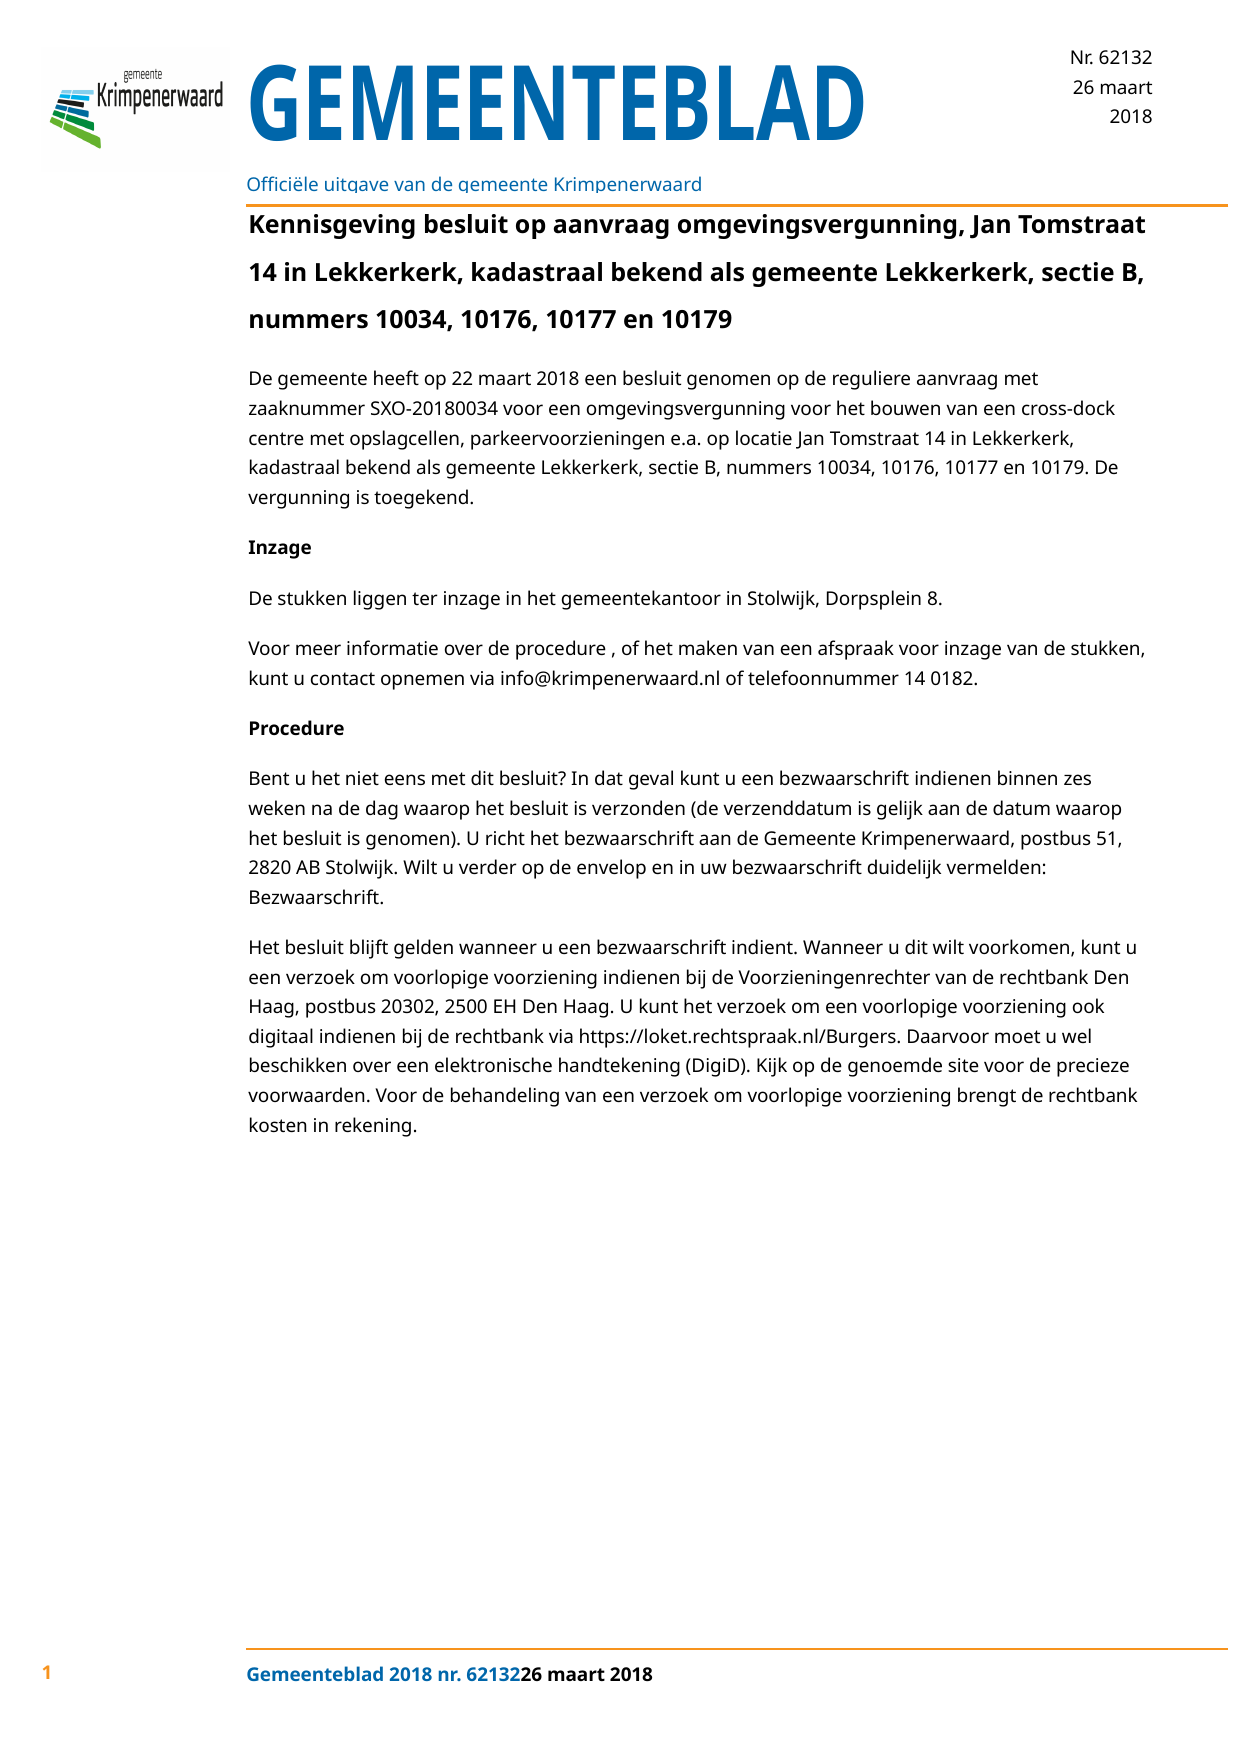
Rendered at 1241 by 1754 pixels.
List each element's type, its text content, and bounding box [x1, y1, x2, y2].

text Bent u het niet eens met dit besluit? In dat geval kunt u een bezwaarschrift indienen binnen zes weken na de dag waarop het besluit is verzonden (de verzenddatum is gelijk aan de datum waarop het besluit is genomen). U richt het bezwaarschrift aan de Gemeente Krimpenerwaard, postbus 51, 2820 AB Stolwijk. Wilt u verder op de envelop en in uw bezwaarschrift duidelijk vermelden: Bezwaarschrift. [248, 766, 1152, 909]
text De gemeente heeft op 22 maart 2018 een besluit genomen op de reguliere aanvraag met zaaknummer SXO-20180034 voor een omgevingsvergunning voor het bouwen van een cross-dock centre met opslagcellen, parkeervoorzieningen e.a. op locatie Jan Tomstraat 14 in Lekkerkerk, kadastraal bekend als gemeente Lekkerkerk, sectie B, nummers 10034, 10176, 10177 en 10179. De vergunning is toegekend. [248, 366, 1152, 509]
text De stukken liggen ter inzage in het gemeentekantoor in Stolwijk, Dorpsplein 8. [248, 585, 1152, 610]
text Inzage [248, 534, 1152, 560]
text Procedure [248, 715, 1152, 741]
text Het besluit blijft gelden wanneer u een bezwaarschrift indient. Wanneer u dit wilt voorkomen, kunt u een verzoek om voorlopige voorziening indienen bij de Voorzieningenrechter van de rechtbank Den Haag, postbus 20302, 2500 EH Den Haag. U kunt het verzoek om een voorlopige voorziening ook digitaal indienen bij de rechtbank via https://loket.rechtspraak.nl/Burgers. Daarvoor moet u wel beschikken over een elektronische handtekening (DigiD). Kijk op de genoemde site voor de precieze voorwaarden. Voor de behandeling van een verzoek om voorlopige voorziening brengt de rechtbank kosten in rekening. [248, 934, 1152, 1137]
text Voor meer informatie over de procedure , of het maken van een afspraak voor inzage van de stukken, kunt u contact opnemen via info@krimpenerwaard.nl of telefoonnummer 14 0182. [248, 635, 1152, 690]
text Kennisgeving besluit op aanvraag omgevingsvergunning, Jan Tomstraat 14 in Lekkerkerk, kadastraal bekend als gemeente Lekkerkerk, sectie B, nummers 10034, 10176, 10177 en 10179 [248, 207, 1152, 336]
picture [41, 47, 231, 172]
